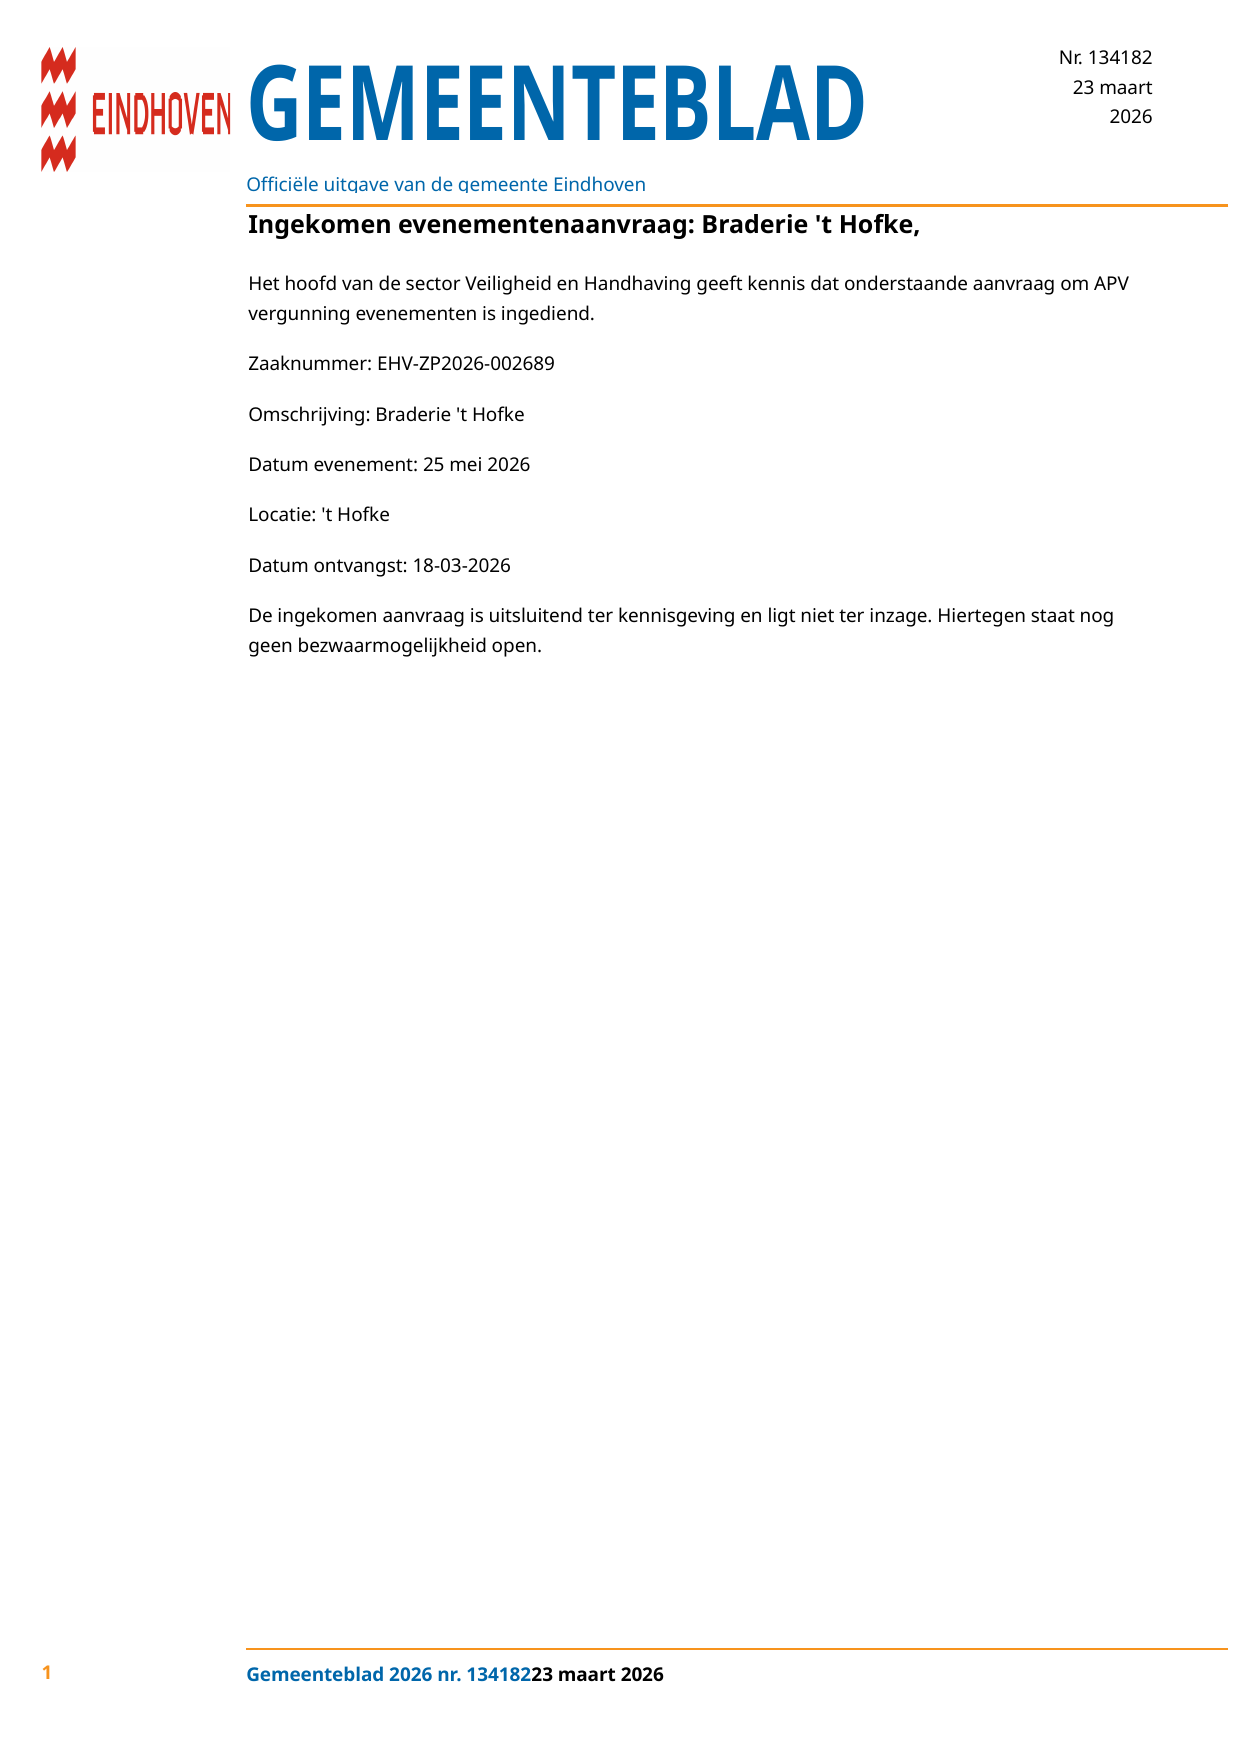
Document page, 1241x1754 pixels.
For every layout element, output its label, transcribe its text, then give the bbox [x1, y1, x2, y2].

text Omschrijving: Braderie 't Hofke [248, 401, 1152, 426]
text Datum evenement: 25 mei 2026 [248, 451, 1152, 477]
text Het hoofd van de sector Veiligheid en Handhaving geeft kennis dat onderstaande aanvraag om APV vergunning evenementen is ingediend. [248, 270, 1152, 326]
text Locatie: 't Hofke [248, 502, 1152, 527]
picture [41, 47, 231, 172]
text De ingekomen aanvraag is uitsluitend ter kennisgeving en ligt niet ter inzage. Hiertegen staat nog geen bezwaarmogelijkheid open. [248, 602, 1152, 658]
text Ingekomen evenementenaanvraag: Braderie 't Hofke, [248, 207, 1152, 241]
text Zaaknummer: EHV-ZP2026-002689 [248, 350, 1152, 376]
text Datum ontvangst: 18-03-2026 [248, 552, 1152, 578]
